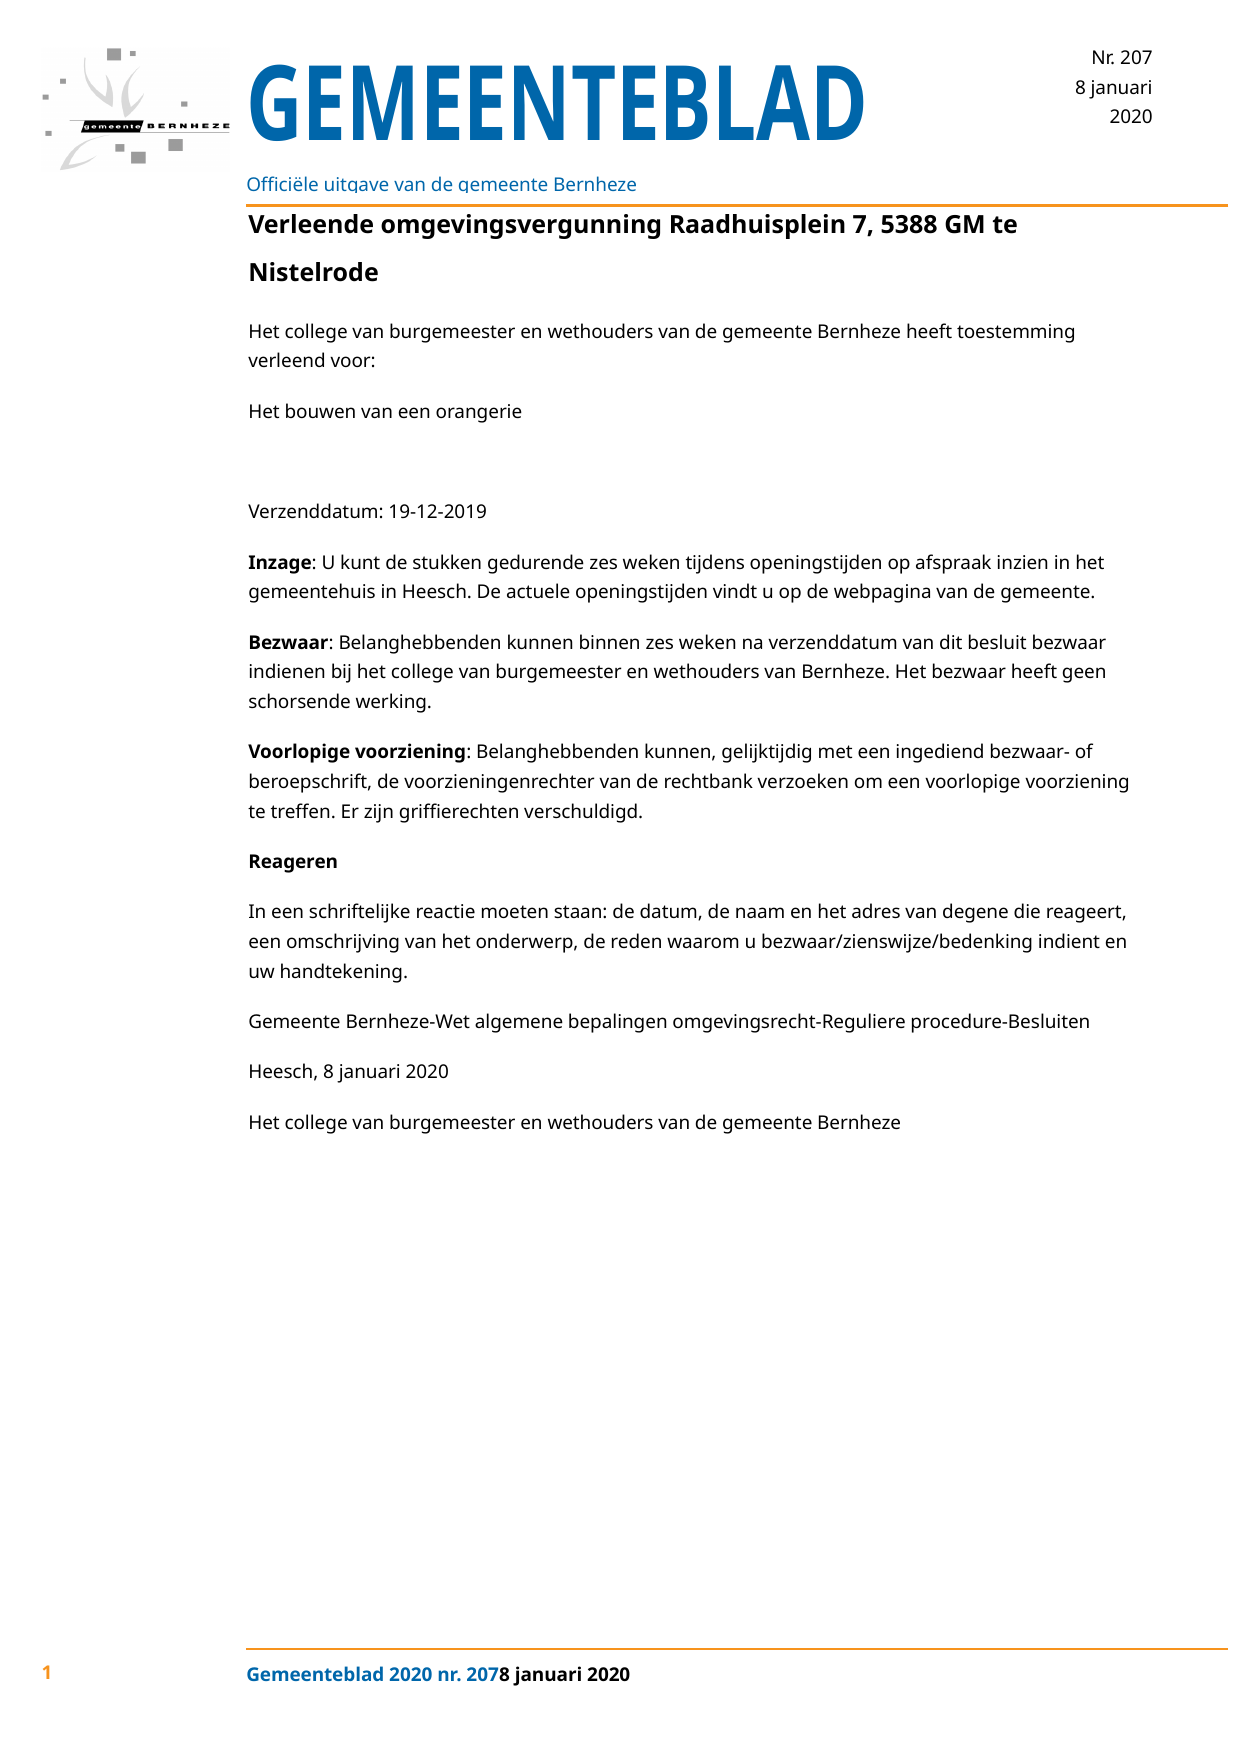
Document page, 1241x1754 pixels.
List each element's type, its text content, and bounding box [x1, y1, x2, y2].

text Gemeente Bernheze-Wet algemene bepalingen omgevingsrecht-Reguliere procedure-Besluiten [248, 1008, 1152, 1034]
text Reageren [248, 848, 1152, 874]
text In een schriftelijke reactie moeten staan: de datum, de naam en het adres van degene die reageert, een omschrijving van het onderwerp, de reden waarom u bezwaar/zienswijze/bedenking indient en uw handtekening. [248, 899, 1152, 984]
text Voorlopige voorziening: Belanghebbenden kunnen, gelijktijdig met een ingediend bezwaar- of beroepschrift, de voorzieningenrechter van de rechtbank verzoeken om een voorlopige voorziening te treffen. Er zijn griffierechten verschuldigd. [248, 739, 1152, 824]
text Het college van burgemeester en wethouders van de gemeente Bernheze heeft toestemming verleend voor: [248, 318, 1152, 373]
text Heesch, 8 januari 2020 [248, 1059, 1152, 1084]
picture [41, 47, 231, 172]
text Bezwaar: Belanghebbenden kunnen binnen zes weken na verzenddatum van dit besluit bezwaar indienen bij het college van burgemeester en wethouders van Bernheze. Het bezwaar heeft geen schorsende werking. [248, 629, 1152, 714]
text Het college van burgemeester en wethouders van de gemeente Bernheze [248, 1109, 1152, 1135]
text Inzage: U kunt de stukken gedurende zes weken tijdens openingstijden op afspraak inzien in het gemeentehuis in Heesch. De actuele openingstijden vindt u op de webpagina van de gemeente. [248, 549, 1152, 604]
text Verzenddatum: 19-12-2019 [248, 499, 1152, 524]
text Het bouwen van een orangerie [248, 398, 1152, 424]
text Verleende omgevingsvergunning Raadhuisplein 7, 5388 GM te Nistelrode [248, 207, 1152, 288]
